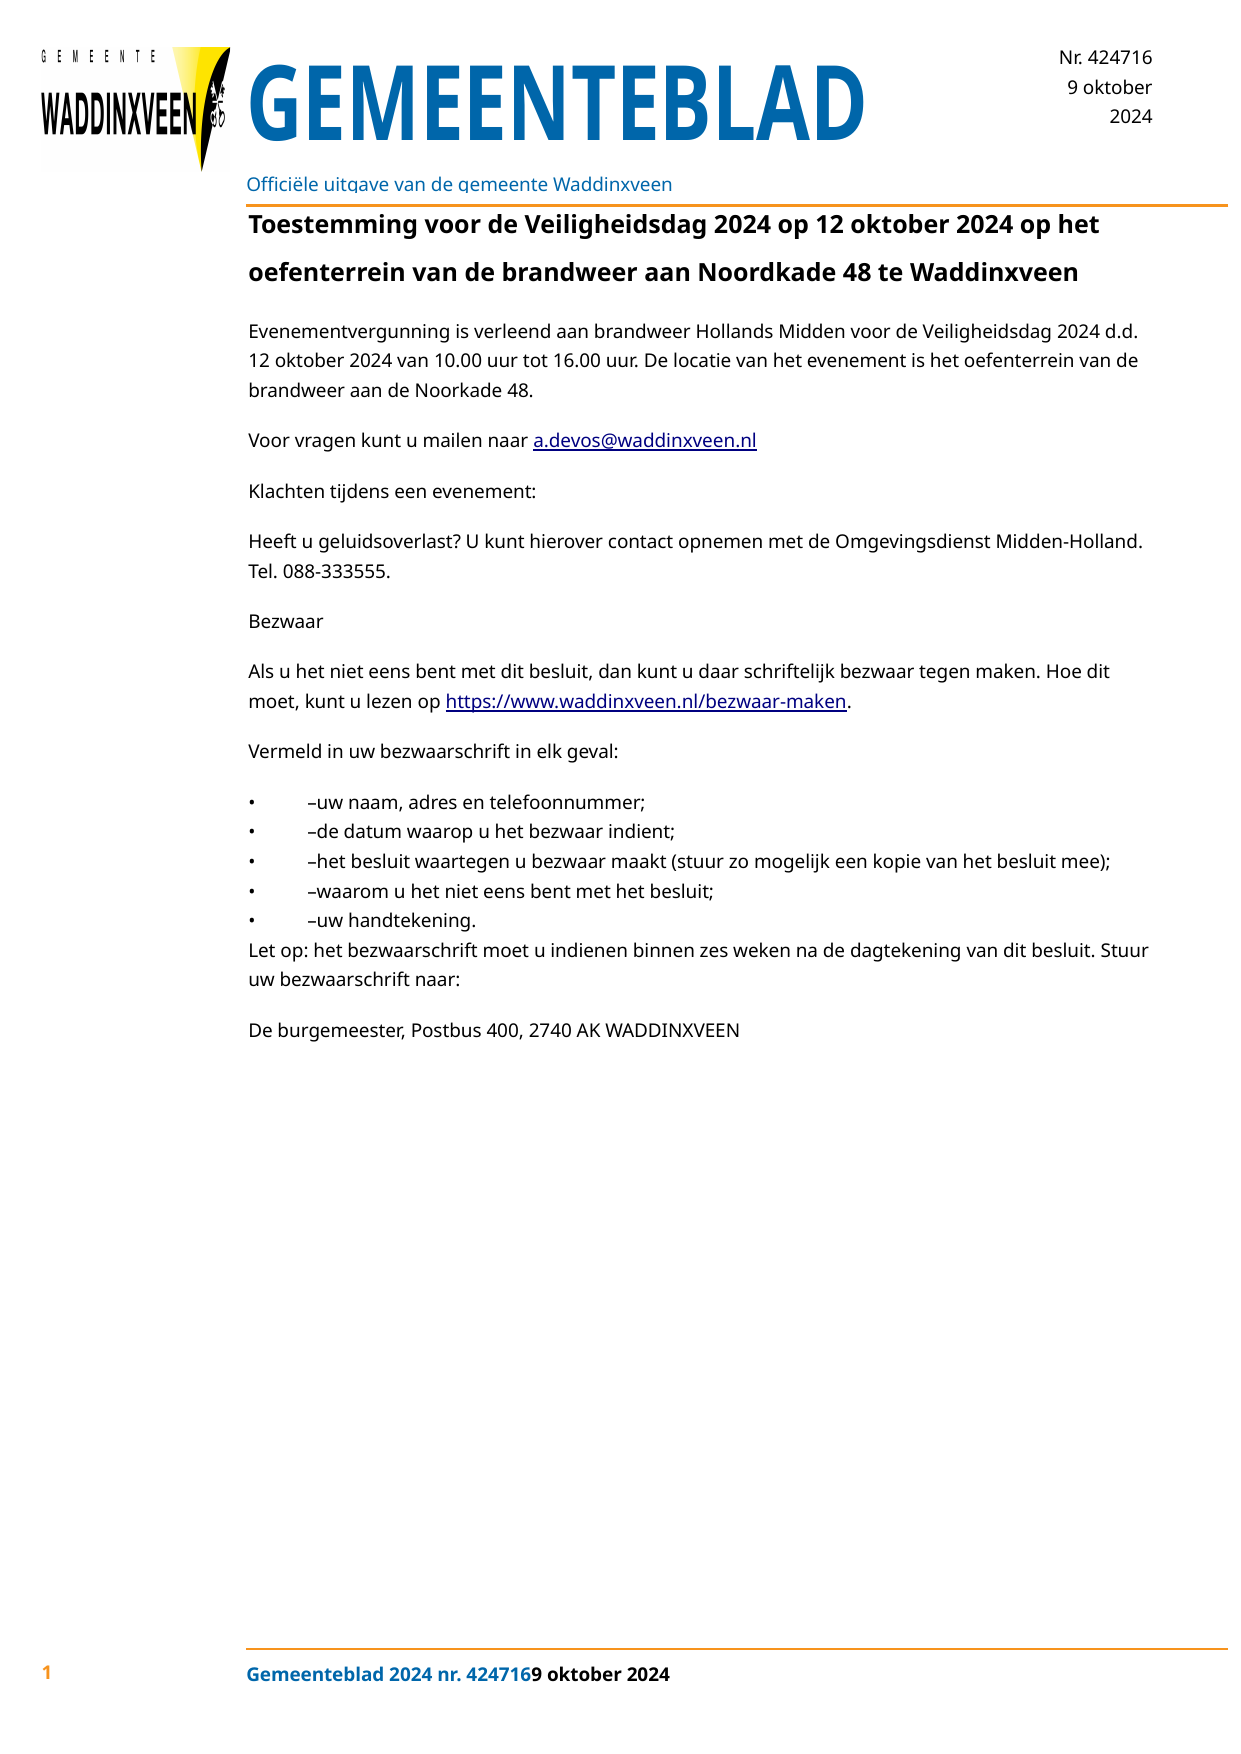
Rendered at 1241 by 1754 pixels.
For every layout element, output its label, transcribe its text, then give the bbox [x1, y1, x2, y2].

text Vermeld in uw bezwaarschrift in elk geval: [248, 739, 1152, 764]
list –de datum waarop u het bezwaar indient; [248, 819, 1152, 844]
text Klachten tijdens een evenement: [248, 478, 1152, 504]
text Evenementvergunning is verleend aan brandweer Hollands Midden voor de Veiligheidsdag 2024 d.d. 12 oktober 2024 van 10.00 uur tot 16.00 uur. De locatie van het evenement is het oefenterrein van de brandweer aan de Noorkade 48. [248, 318, 1152, 403]
text Voor vragen kunt u mailen naar a.devos@waddinxveen.nl [248, 427, 1152, 453]
picture [41, 47, 231, 172]
list –het besluit waartegen u bezwaar maakt (stuur zo mogelijk een kopie van het besluit mee); [248, 848, 1152, 874]
text Let op: het bezwaarschrift moet u indienen binnen zes weken na de dagtekening van dit besluit. Stuur uw bezwaarschrift naar: [248, 937, 1152, 992]
list –uw handtekening. [248, 907, 1152, 933]
text Toestemming voor de Veiligheidsdag 2024 op 12 oktober 2024 op het oefenterrein van de brandweer aan Noordkade 48 te Waddinxveen [248, 207, 1152, 288]
text De burgemeester, Postbus 400, 2740 AK WADDINXVEEN [248, 1017, 1152, 1043]
text Heeft u geluidsoverlast? U kunt hierover contact opnemen met de Omgevingsdienst Midden-Holland. Tel. 088-333555. [248, 528, 1152, 584]
list –waarom u het niet eens bent met het besluit; [248, 878, 1152, 904]
list –uw naam, adres en telefoonnummer; [248, 789, 1152, 815]
text Als u het niet eens bent met dit besluit, dan kunt u daar schriftelijk bezwaar tegen maken. Hoe dit moet, kunt u lezen op https://www.waddinxveen.nl/bezwaar-maken. [248, 659, 1152, 714]
text Bezwaar [248, 608, 1152, 634]
